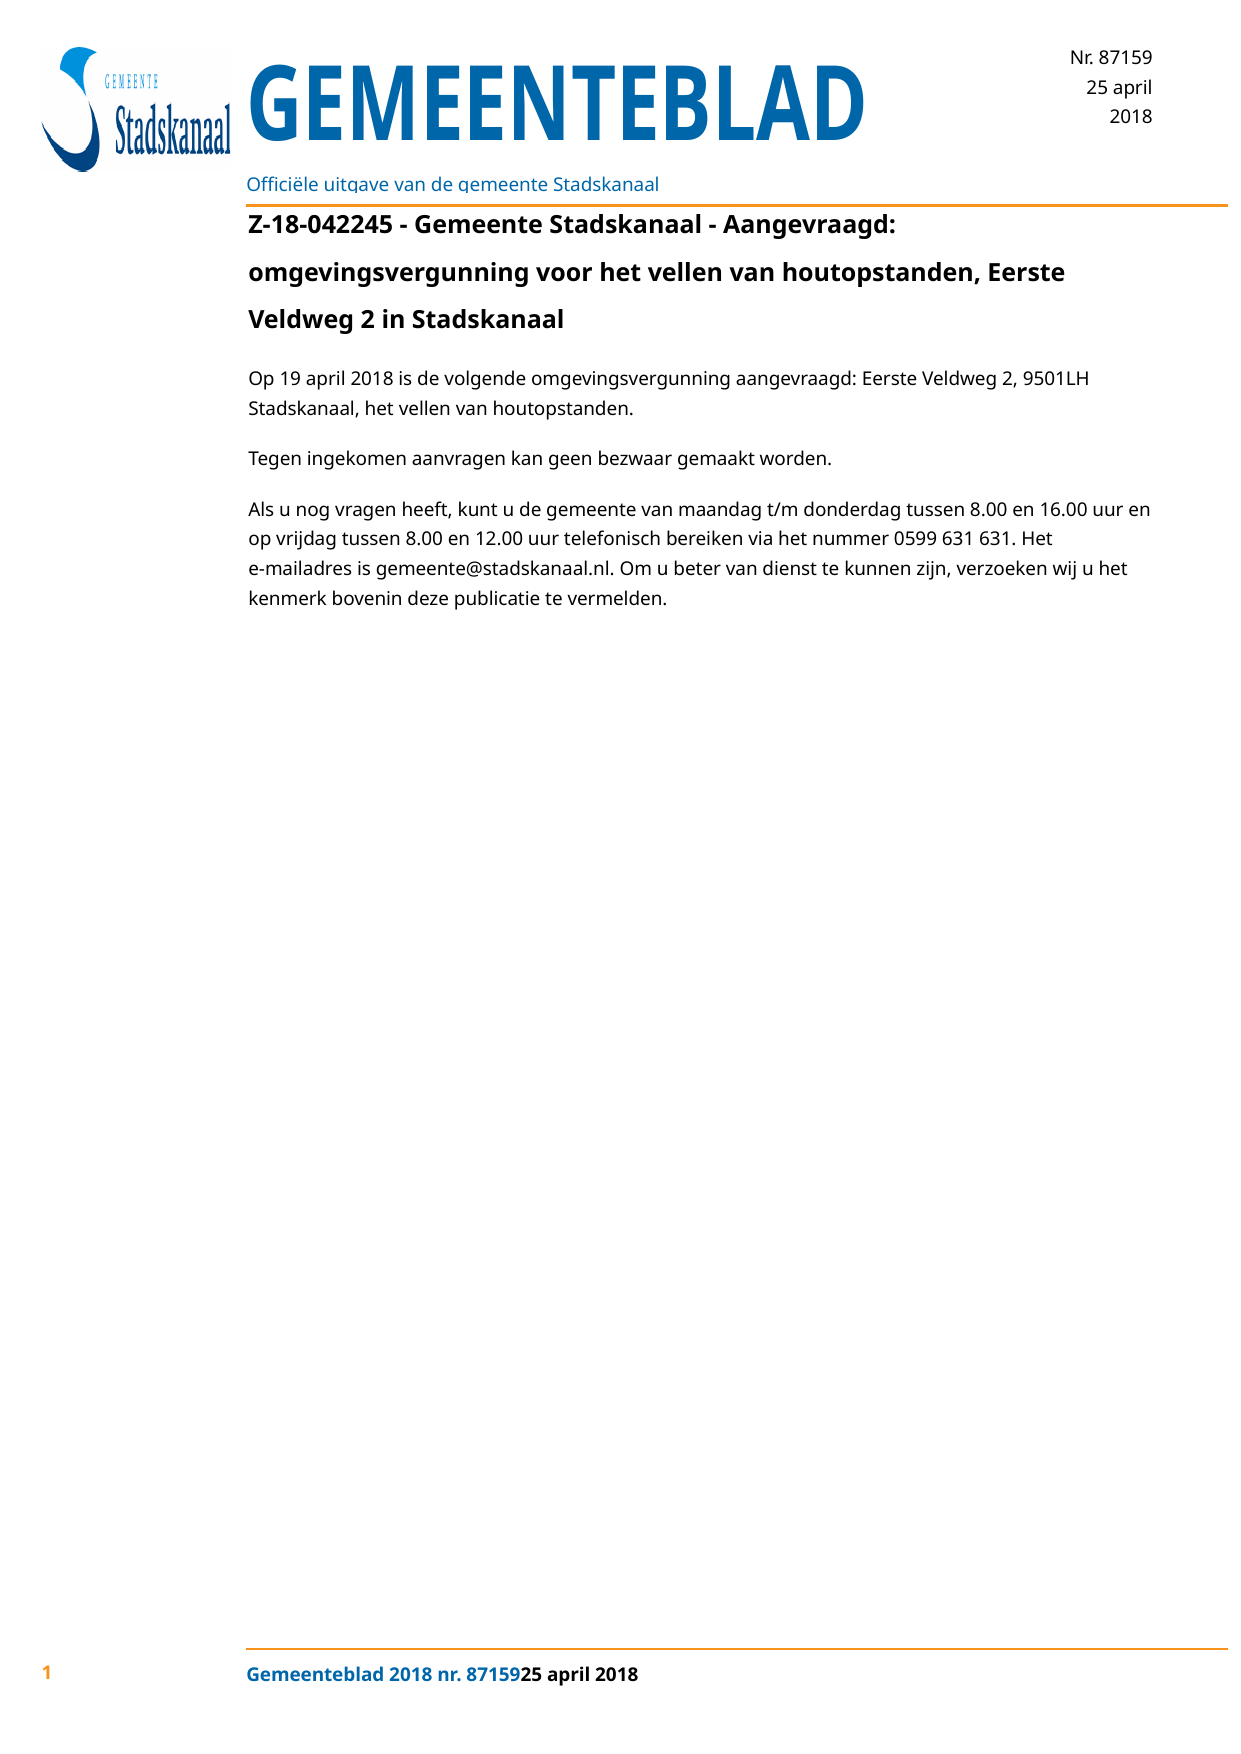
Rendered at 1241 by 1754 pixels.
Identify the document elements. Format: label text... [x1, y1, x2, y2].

text Z-18-042245 - Gemeente Stadskanaal - Aangevraagd: omgevingsvergunning voor het vellen van houtopstanden, Eerste Veldweg 2 in Stadskanaal [248, 207, 1152, 336]
text Als u nog vragen heeft, kunt u de gemeente van maandag t/m donderdag tussen 8.00 en 16.00 uur en op vrijdag tussen 8.00 en 12.00 uur telefonisch bereiken via het nummer 0599 631 631. Het e‑mailadres is gemeente@stadskanaal.nl. Om u beter van dienst te kunnen zijn, verzoeken wij u het kenmerk bovenin deze publicatie te vermelden. [248, 496, 1152, 610]
text Op 19 april 2018 is de volgende omgevingsvergunning aangevraagd: Eerste Veldweg 2, 9501LH Stadskanaal, het vellen van houtopstanden. [248, 366, 1152, 421]
picture [41, 47, 231, 172]
text Tegen ingekomen aanvragen kan geen bezwaar gemaakt worden. [248, 446, 1152, 471]
